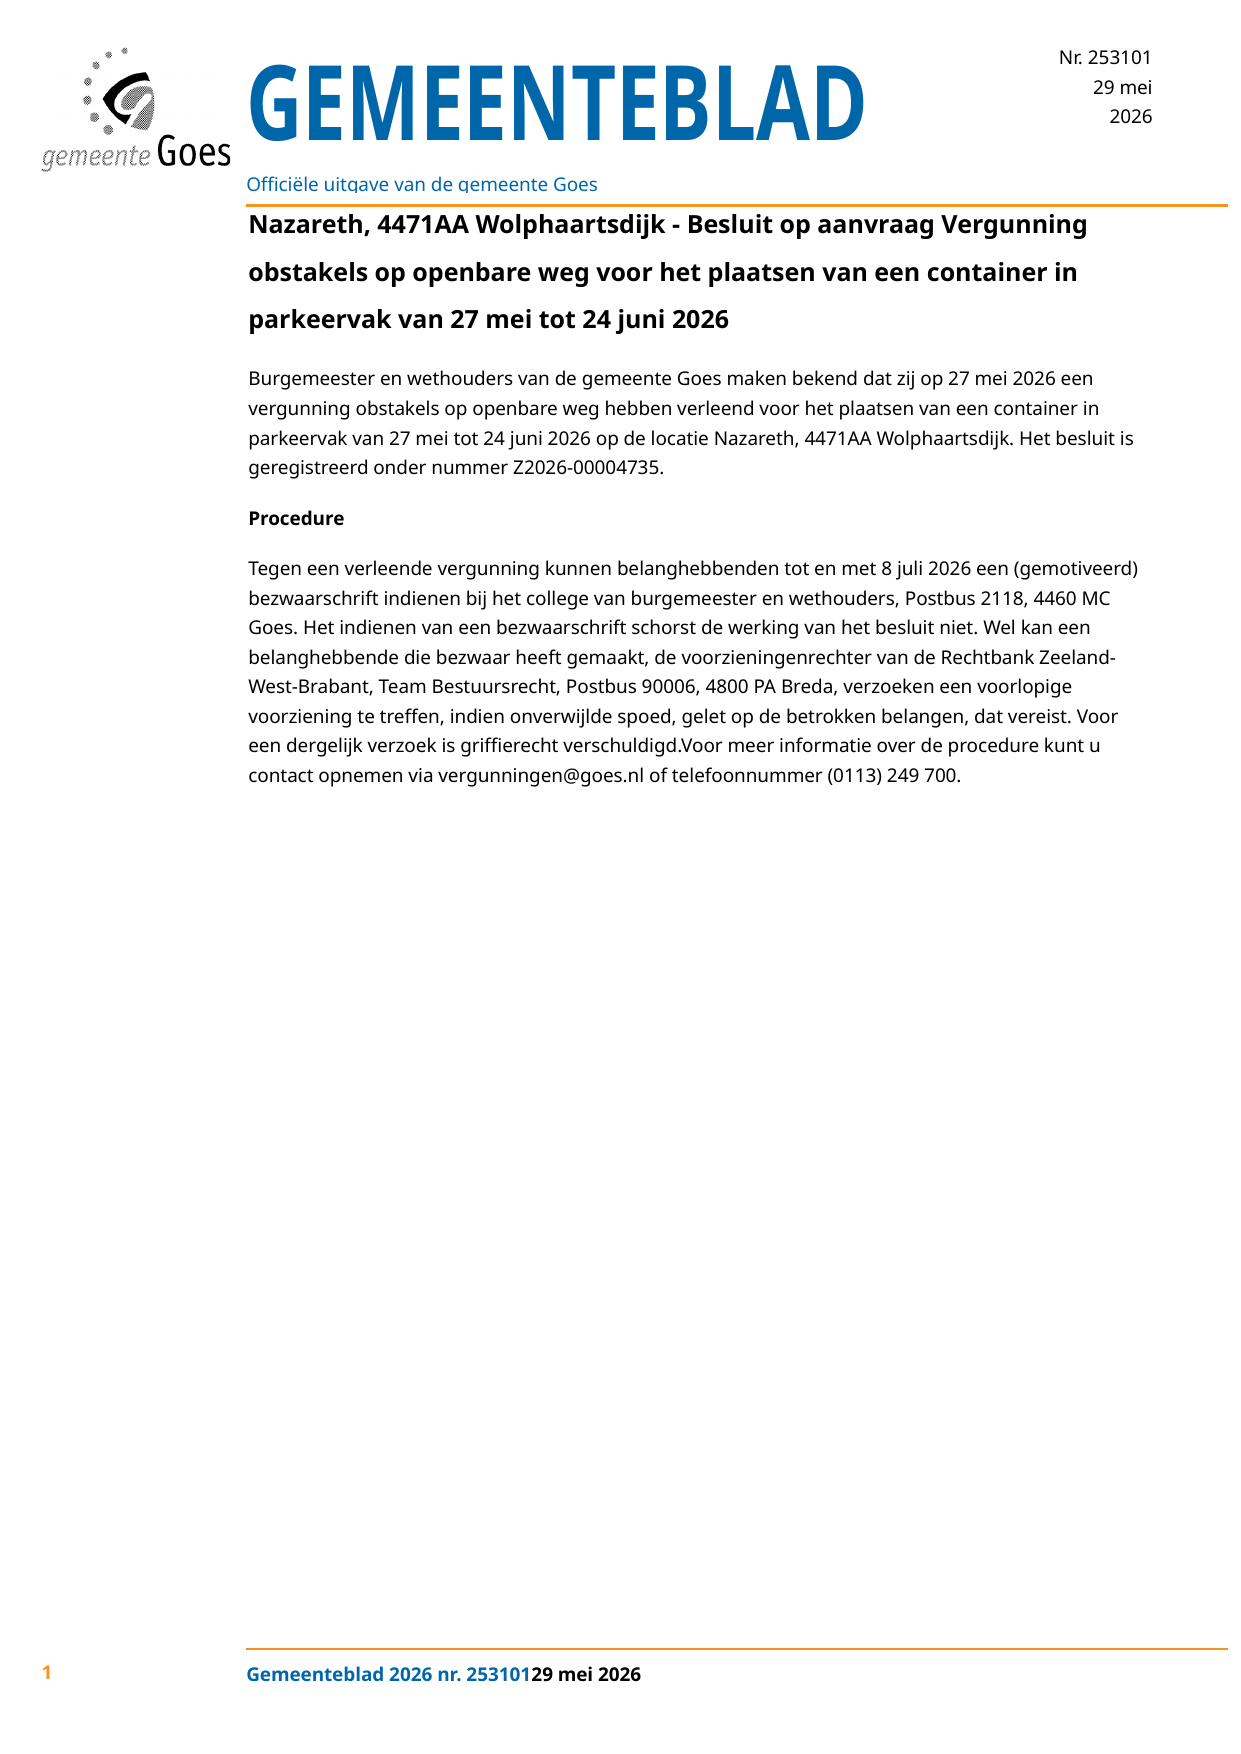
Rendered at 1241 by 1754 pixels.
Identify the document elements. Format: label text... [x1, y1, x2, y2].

picture [41, 47, 231, 172]
text Burgemeester en wethouders van de gemeente Goes maken bekend dat zij op 27 mei 2026 een vergunning obstakels op openbare weg hebben verleend voor het plaatsen van een container in parkeervak van 27 mei tot 24 juni 2026 op de locatie Nazareth, 4471AA Wolphaartsdijk. Het besluit is geregistreerd onder nummer Z2026-00004735. [248, 366, 1152, 480]
text Tegen een verleende vergunning kunnen belanghebbenden tot en met 8 juli 2026 een (gemotiveerd) bezwaarschrift indienen bij het college van burgemeester en wethouders, Postbus 2118, 4460 MC Goes. Het indienen van een bezwaarschrift schorst de werking van het besluit niet. Wel kan een belanghebbende die bezwaar heeft gemaakt, de voorzieningenrechter van de Rechtbank Zeeland-West-Brabant, Team Bestuursrecht, Postbus 90006, 4800 PA Breda, verzoeken een voorlopige voorziening te treffen, indien onverwijlde spoed, gelet op de betrokken belangen, dat vereist. Voor een dergelijk verzoek is griffierecht verschuldigd.Voor meer informatie over de procedure kunt u contact opnemen via vergunningen@goes.nl of telefoonnummer (0113) 249 700. [248, 555, 1152, 788]
text Procedure [248, 505, 1152, 530]
text Nazareth, 4471AA Wolphaartsdijk - Besluit op aanvraag Vergunning obstakels op openbare weg voor het plaatsen van een container in parkeervak van 27 mei tot 24 juni 2026 [248, 207, 1152, 336]
